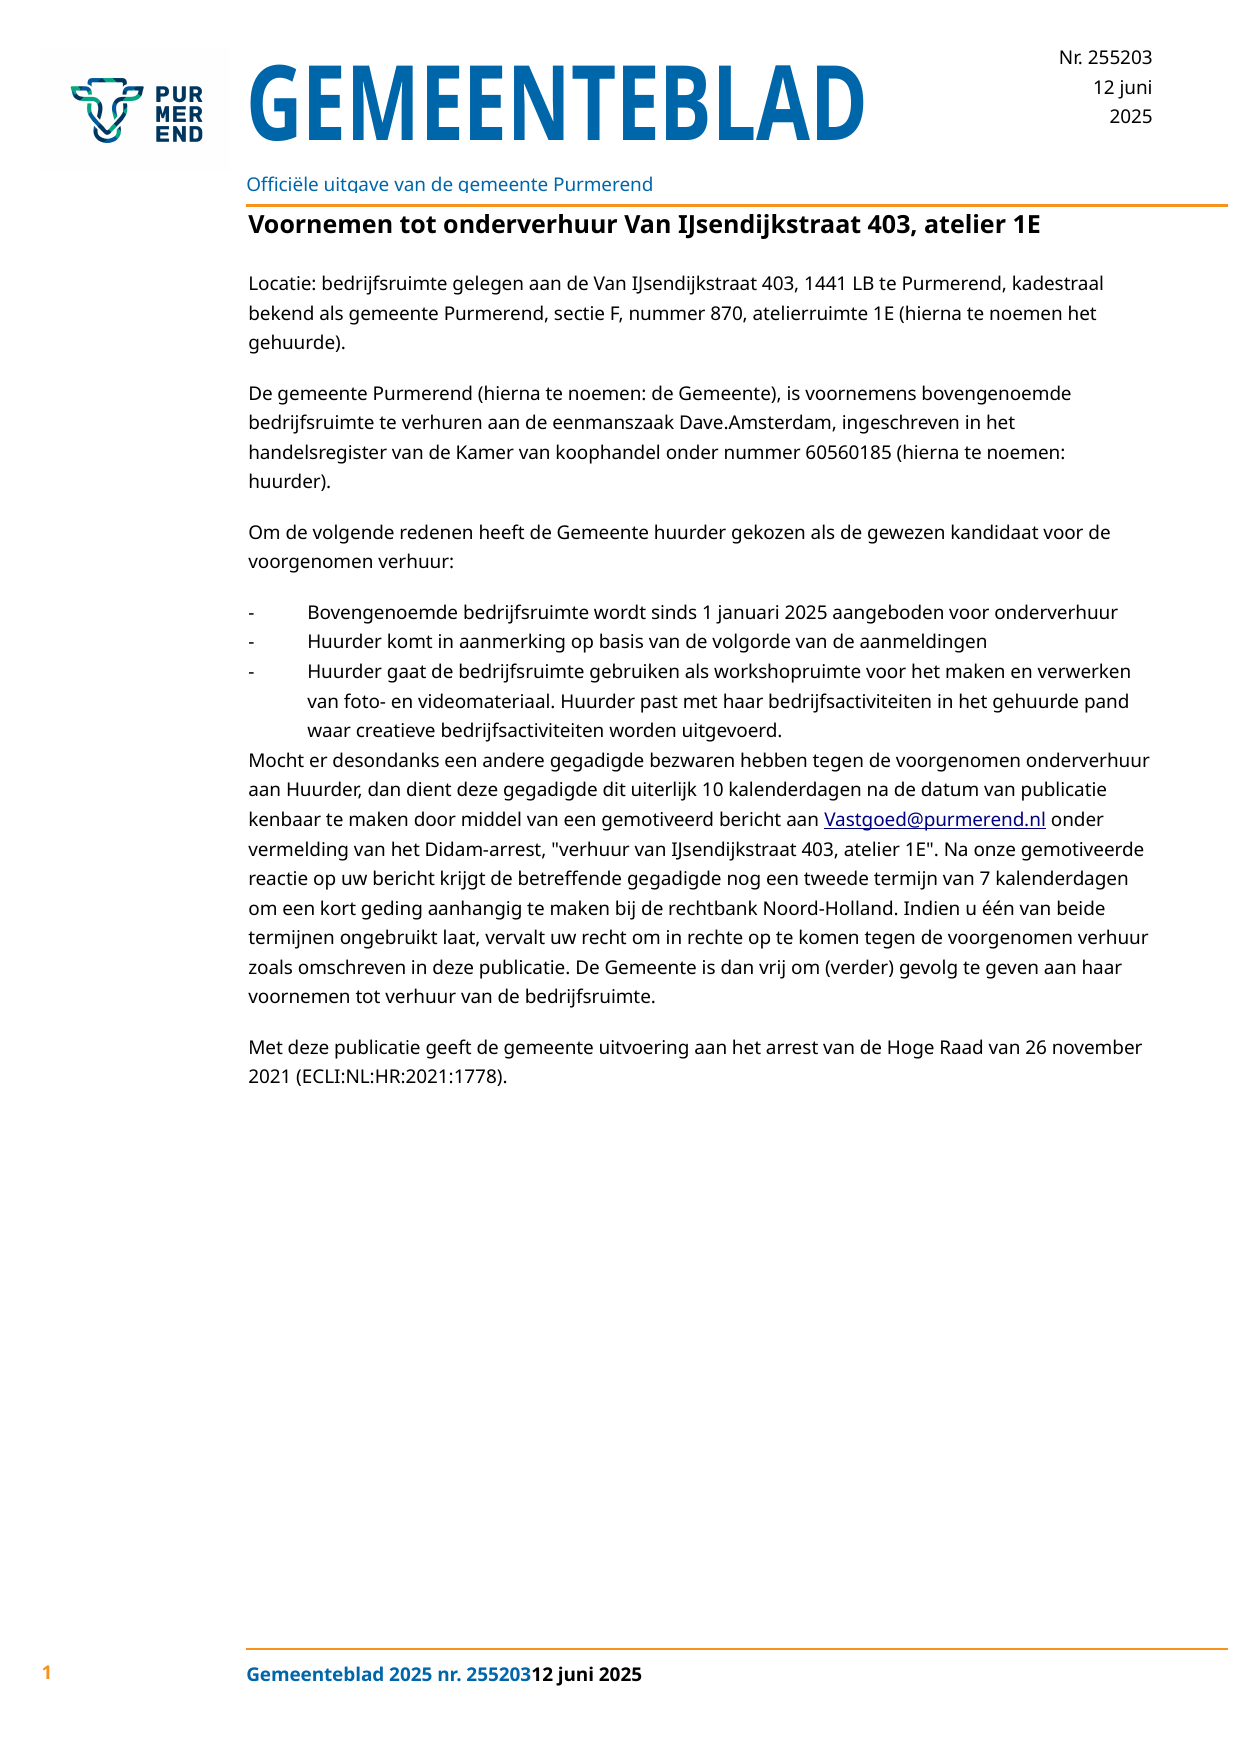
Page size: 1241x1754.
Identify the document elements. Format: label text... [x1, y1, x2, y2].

text Locatie: bedrijfsruimte gelegen aan de Van IJsendijkstraat 403, 1441 LB te Purmerend, kadestraal bekend als gemeente Purmerend, sectie F, nummer 870, atelierruimte 1E (hierna te noemen het gehuurde). [248, 270, 1152, 355]
list Bovengenoemde bedrijfsruimte wordt sinds 1 januari 2025 aangeboden voor onderverhuur [248, 599, 1152, 625]
text De gemeente Purmerend (hierna te noemen: de Gemeente), is voornemens bovengenoemde bedrijfsruimte te verhuren aan de eenmanszaak Dave.Amsterdam, ingeschreven in het handelsregister van de Kamer van koophandel onder nummer 60560185 (hierna te noemen: huurder). [248, 380, 1152, 494]
list Huurder komt in aanmerking op basis van de volgorde van de aanmeldingen [248, 629, 1152, 654]
list Huurder gaat de bedrijfsruimte gebruiken als workshopruimte voor het maken en verwerken van foto- en videomateriaal. Huurder past met haar bedrijfsactiviteiten in het gehuurde pand waar creatieve bedrijfsactiviteiten worden uitgevoerd. [248, 658, 1152, 743]
text Voornemen tot onderverhuur Van IJsendijkstraat 403, atelier 1E [248, 207, 1152, 241]
text Om de volgende redenen heeft de Gemeente huurder gekozen als de gewezen kandidaat voor de voorgenomen verhuur: [248, 519, 1152, 574]
text Mocht er desondanks een andere gegadigde bezwaren hebben tegen de voorgenomen onderverhuur aan Huurder, dan dient deze gegadigde dit uiterlijk 10 kalenderdagen na de datum van publicatie kenbaar te maken door middel van een gemotiveerd bericht aan Vastgoed@purmerend.nl onder vermelding van het Didam-arrest, "verhuur van IJsendijkstraat 403, atelier 1E". Na onze gemotiveerde reactie op uw bericht krijgt de betreffende gegadigde nog een tweede termijn van 7 kalenderdagen om een kort geding aanhangig te maken bij de rechtbank Noord-Holland. Indien u één van beide termijnen ongebruikt laat, vervalt uw recht om in rechte op te komen tegen de voorgenomen verhuur zoals omschreven in deze publicatie. De Gemeente is dan vrij om (verder) gevolg te geven aan haar voornemen tot verhuur van de bedrijfsruimte. [248, 747, 1152, 1009]
picture [41, 47, 231, 172]
text Met deze publicatie geeft de gemeente uitvoering aan het arrest van de Hoge Raad van 26 november 2021 (ECLI:NL:HR:2021:1778). [248, 1034, 1152, 1089]
